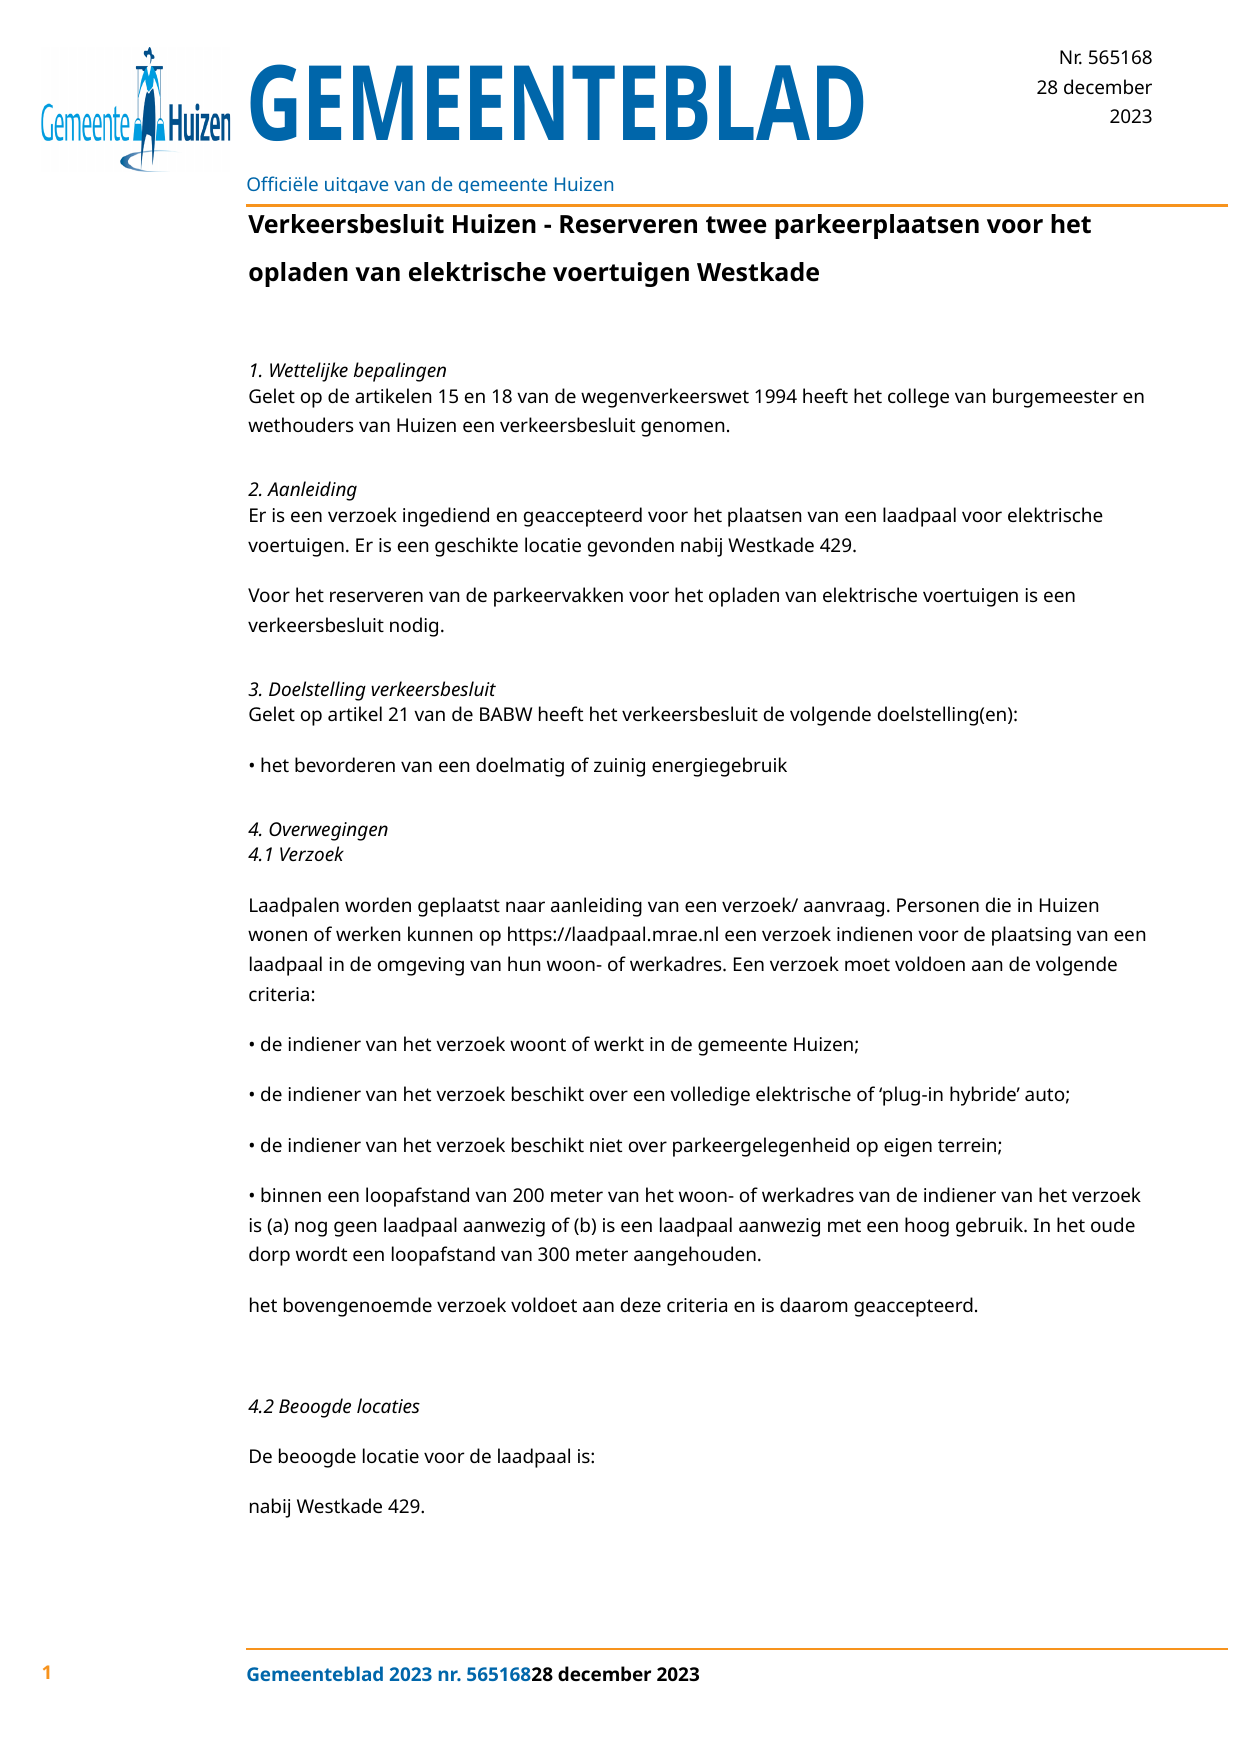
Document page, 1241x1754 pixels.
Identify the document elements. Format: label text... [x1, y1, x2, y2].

text • de indiener van het verzoek beschikt niet over parkeergelegenheid op eigen terrein; [248, 1132, 1152, 1158]
text 1. Wettelijke bepalingen [248, 357, 1152, 383]
picture [41, 47, 231, 172]
text 3. Doelstelling verkeersbesluit [248, 676, 1152, 701]
text • het bevorderen van een doelmatig of zuinig energiegebruik [248, 752, 1152, 778]
text 2. Aanleiding [248, 476, 1152, 502]
text Gelet op de artikelen 15 en 18 van de wegenverkeerswet 1994 heeft het college van burgemeester en wethouders van Huizen een verkeersbesluit genomen. [248, 383, 1152, 438]
text 4. Overwegingen [248, 816, 1152, 842]
text 4.2 Beoogde locaties [248, 1393, 1152, 1418]
text het bovengenoemde verzoek voldoet aan deze criteria en is daarom geaccepteerd. [248, 1292, 1152, 1318]
text 4.1 Verzoek [248, 842, 1152, 867]
text Voor het reserveren van de parkeervakken voor het opladen van elektrische voertuigen is een verkeersbesluit nodig. [248, 582, 1152, 637]
text nabij Westkade 429. [248, 1494, 1152, 1519]
text • de indiener van het verzoek beschikt over een volledige elektrische of ‘plug-in hybride’ auto; [248, 1082, 1152, 1107]
text Laadpalen worden geplaatst naar aanleiding van een verzoek/ aanvraag. Personen die in Huizen wonen of werken kunnen op https://laadpaal.mrae.nl een verzoek indienen voor de plaatsing van een laadpaal in de omgeving van hun woon- of werkadres. Een verzoek moet voldoen aan de volgende criteria: [248, 892, 1152, 1006]
text Gelet op artikel 21 van de BABW heeft het verkeersbesluit de volgende doelstelling(en): [248, 701, 1152, 727]
text Verkeersbesluit Huizen - Reserveren twee parkeerplaatsen voor het opladen van elektrische voertuigen Westkade [248, 207, 1152, 288]
text Er is een verzoek ingediend en geaccepteerd voor het plaatsen van een laadpaal voor elektrische voertuigen. Er is een geschikte locatie gevonden nabij Westkade 429. [248, 502, 1152, 557]
text • binnen een loopafstand van 200 meter van het woon- of werkadres van de indiener van het verzoek is (a) nog geen laadpaal aanwezig of (b) is een laadpaal aanwezig met een hoog gebruik. In het oude dorp wordt een loopafstand van 300 meter aangehouden. [248, 1182, 1152, 1267]
text • de indiener van het verzoek woont of werkt in de gemeente Huizen; [248, 1031, 1152, 1057]
text De beoogde locatie voor de laadpaal is: [248, 1443, 1152, 1469]
